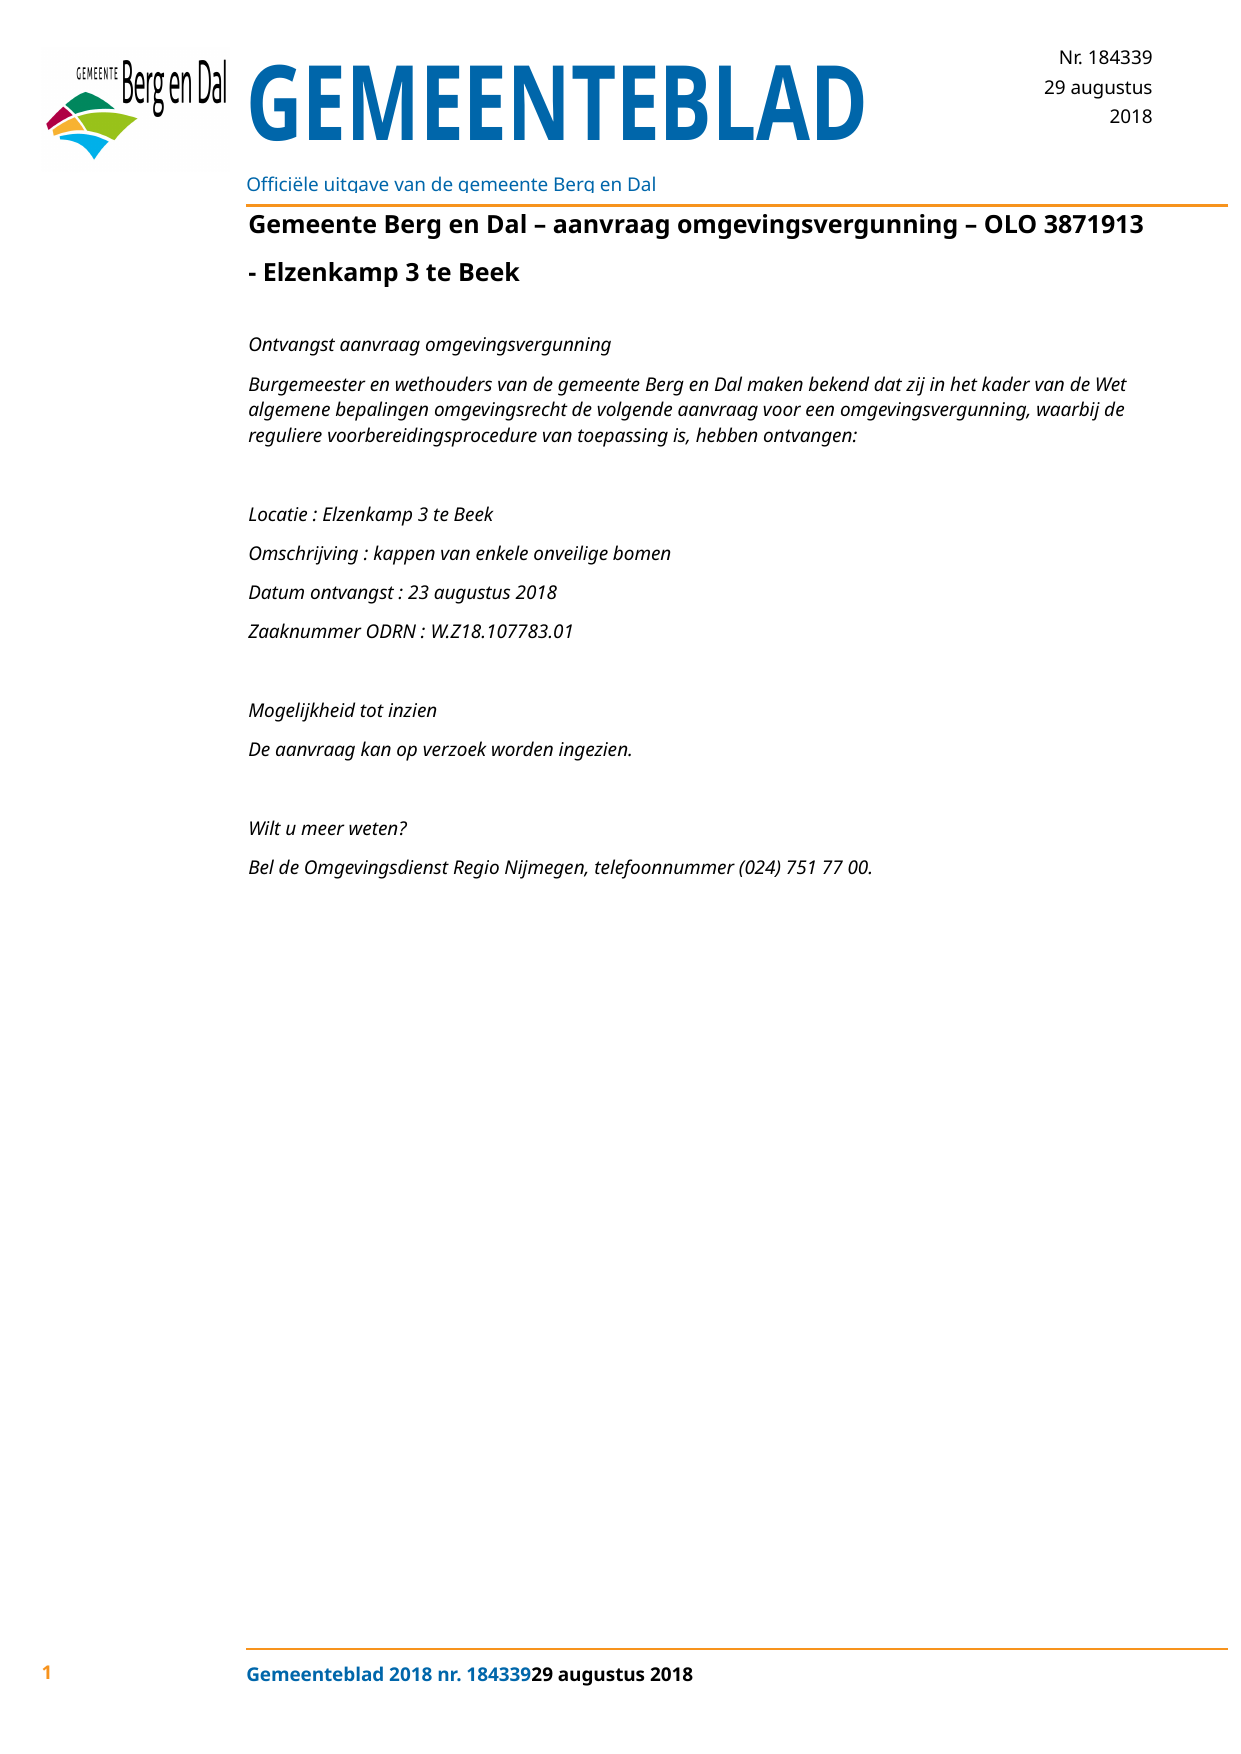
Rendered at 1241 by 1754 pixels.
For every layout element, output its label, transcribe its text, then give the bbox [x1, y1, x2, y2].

text Datum ontvangst : 23 augustus 2018 [248, 579, 1152, 605]
text Wilt u meer weten? [248, 815, 1152, 841]
text Gemeente Berg en Dal – aanvraag omgevingsvergunning – OLO 3871913 - Elzenkamp 3 te Beek [248, 207, 1152, 288]
text Mogelijkheid tot inzien [248, 697, 1152, 723]
picture [41, 47, 231, 172]
text Locatie : Elzenkamp 3 te Beek [248, 501, 1152, 526]
text Bel de Omgevingsdienst Regio Nijmegen, telefoonnummer (024) 751 77 00. [248, 854, 1152, 880]
text Ontvangst aanvraag omgevingsvergunning [248, 331, 1152, 357]
text Omschrijving : kappen van enkele onveilige bomen [248, 540, 1152, 566]
text Zaaknummer ODRN : W.Z18.107783.01 [248, 618, 1152, 644]
text De aanvraag kan op verzoek worden ingezien. [248, 736, 1152, 762]
text Burgemeester en wethouders van de gemeente Berg en Dal maken bekend dat zij in het kader van de Wet algemene bepalingen omgevingsrecht de volgende aanvraag voor een omgevingsvergunning, waarbij de reguliere voorbereidingsprocedure van toepassing is, hebben ontvangen: [248, 371, 1152, 448]
